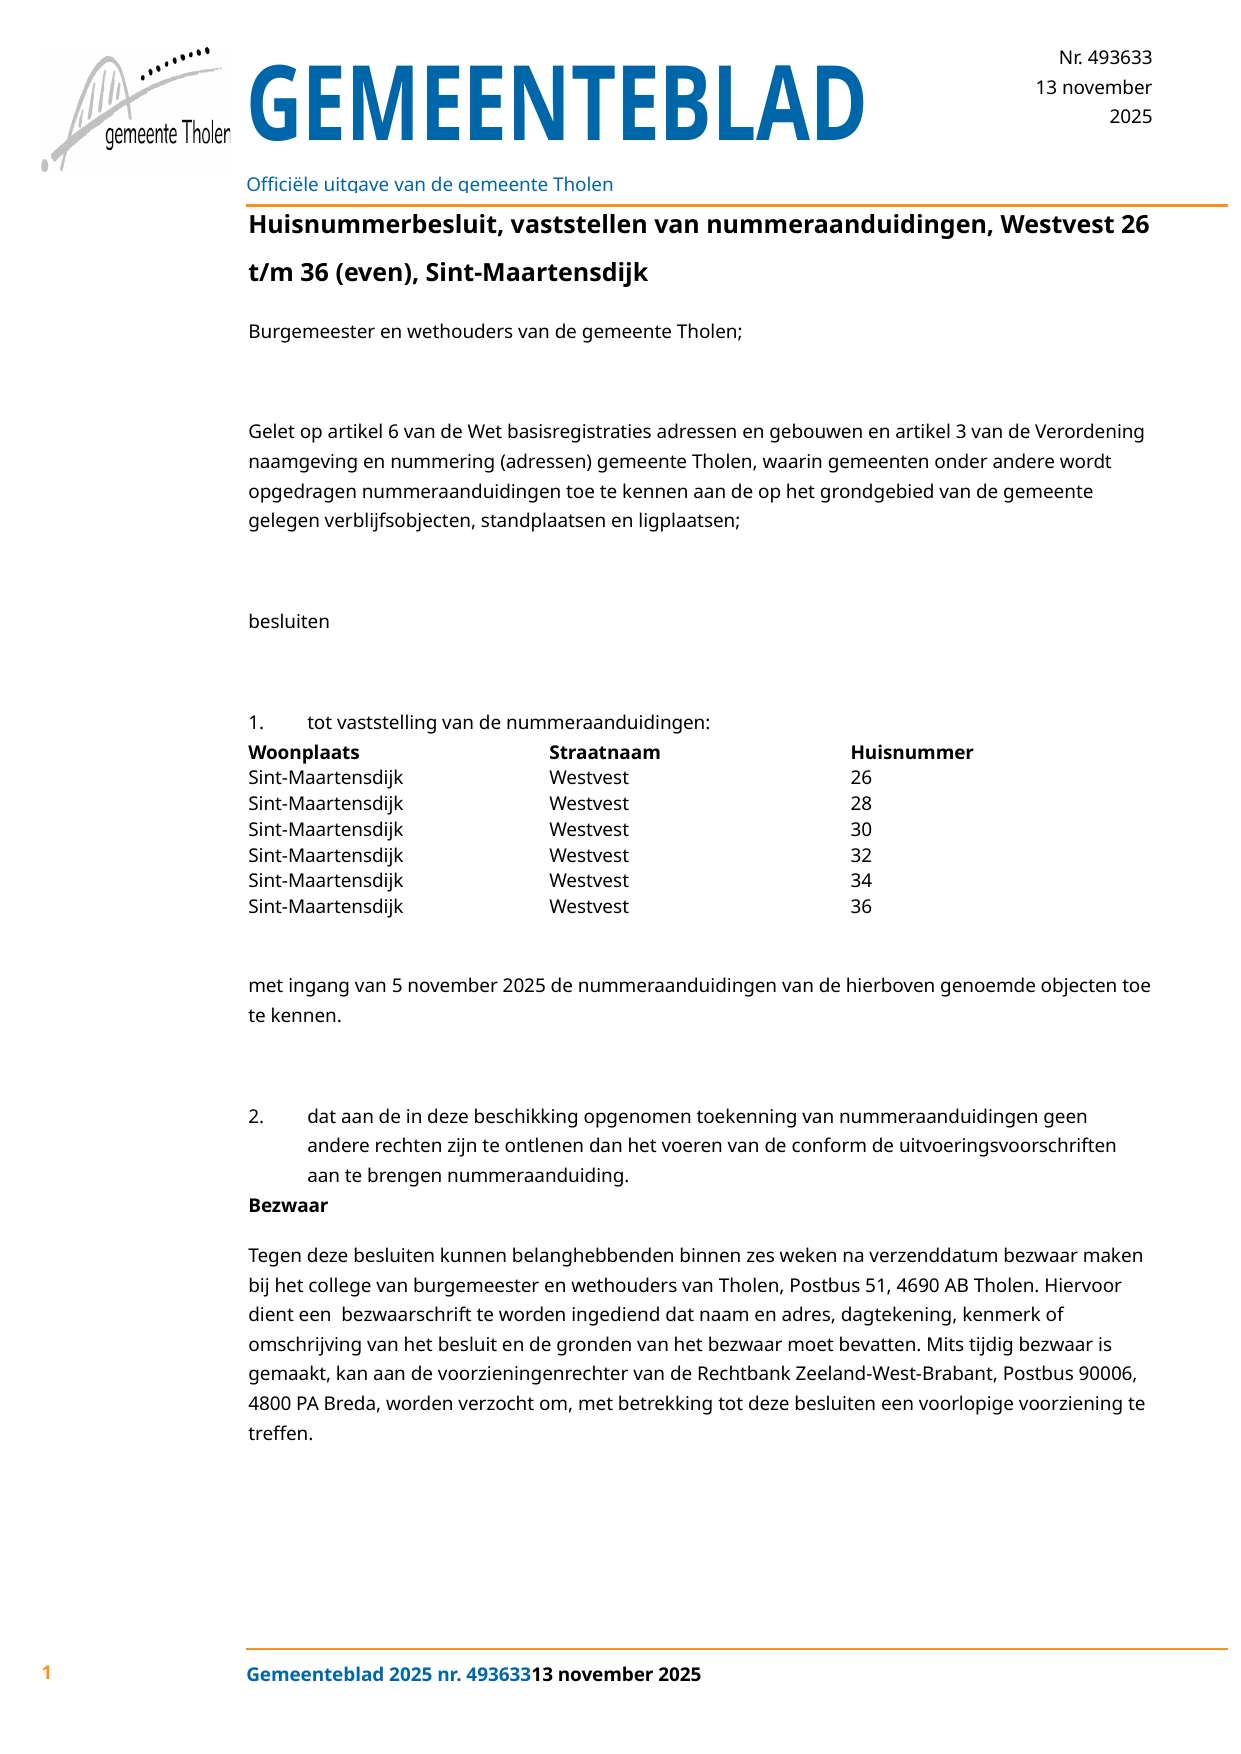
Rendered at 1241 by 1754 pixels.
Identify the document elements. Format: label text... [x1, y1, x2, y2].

table_cell Sint-Maartensdijk [248, 868, 549, 893]
table_cell Westvest [549, 842, 850, 867]
table_cell Sint-Maartensdijk [248, 790, 549, 816]
text Huisnummerbesluit, vaststellen van nummeraanduidingen, Westvest 26 t/m 36 (even), Sint-Maartensdijk [248, 207, 1152, 288]
table_cell Sint-Maartensdijk [248, 893, 549, 919]
text besluiten [248, 608, 1152, 634]
table_cell 32 [850, 842, 1152, 867]
table_header Woonplaats [248, 739, 549, 764]
list dat aan de in deze beschikking opgenomen toekenning van nummeraanduidingen geen andere rechten zijn te ontlenen dan het voeren van de conform de uitvoeringsvoorschriften aan te brengen nummeraanduiding. [248, 1103, 1152, 1188]
table_cell 34 [850, 868, 1152, 893]
text Burgemeester en wethouders van de gemeente Tholen; [248, 318, 1152, 344]
text met ingang van 5 november 2025 de nummeraanduidingen van de hierboven genoemde objecten toe te kennen. [248, 973, 1152, 1028]
table_cell Westvest [549, 790, 850, 816]
table_cell Westvest [549, 893, 850, 919]
table_cell Westvest [549, 765, 850, 790]
table_cell Westvest [549, 816, 850, 842]
table_cell Sint-Maartensdijk [248, 842, 549, 867]
table_cell Sint-Maartensdijk [248, 816, 549, 842]
table_cell 36 [850, 893, 1152, 919]
table_cell 28 [850, 790, 1152, 816]
table_cell Sint-Maartensdijk [248, 765, 549, 790]
picture [41, 47, 231, 172]
list tot vaststelling van de nummeraanduidingen: [248, 709, 1152, 735]
table_cell 26 [850, 765, 1152, 790]
text Tegen deze besluiten kunnen belanghebbenden binnen zes weken na verzenddatum bezwaar maken bij het college van burgemeester en wethouders van Tholen, Postbus 51, 4690 AB Tholen. Hiervoor dient een bezwaarschrift te worden ingediend dat naam en adres, dagtekening, kenmerk of omschrijving van het besluit en de gronden van het bezwaar moet bevatten. Mits tijdig bezwaar is gemaakt, kan aan de voorzieningenrechter van de Rechtbank Zeeland-West-Brabant, Postbus 90006, 4800 PA Breda, worden verzocht om, met betrekking tot deze besluiten een voorlopige voorziening te treffen. [248, 1242, 1152, 1445]
text Bezwaar [248, 1192, 1152, 1217]
table_cell 30 [850, 816, 1152, 842]
table_header Huisnummer [850, 739, 1152, 764]
text Gelet op artikel 6 van de Wet basisregistraties adressen en gebouwen en artikel 3 van de Verordening naamgeving en nummering (adressen) gemeente Tholen, waarin gemeenten onder andere wordt opgedragen nummeraanduidingen toe te kennen aan de op het grondgebied van de gemeente gelegen verblijfsobjecten, standplaatsen en ligplaatsen; [248, 419, 1152, 533]
table_cell Westvest [549, 868, 850, 893]
table_header Straatnaam [549, 739, 850, 764]
